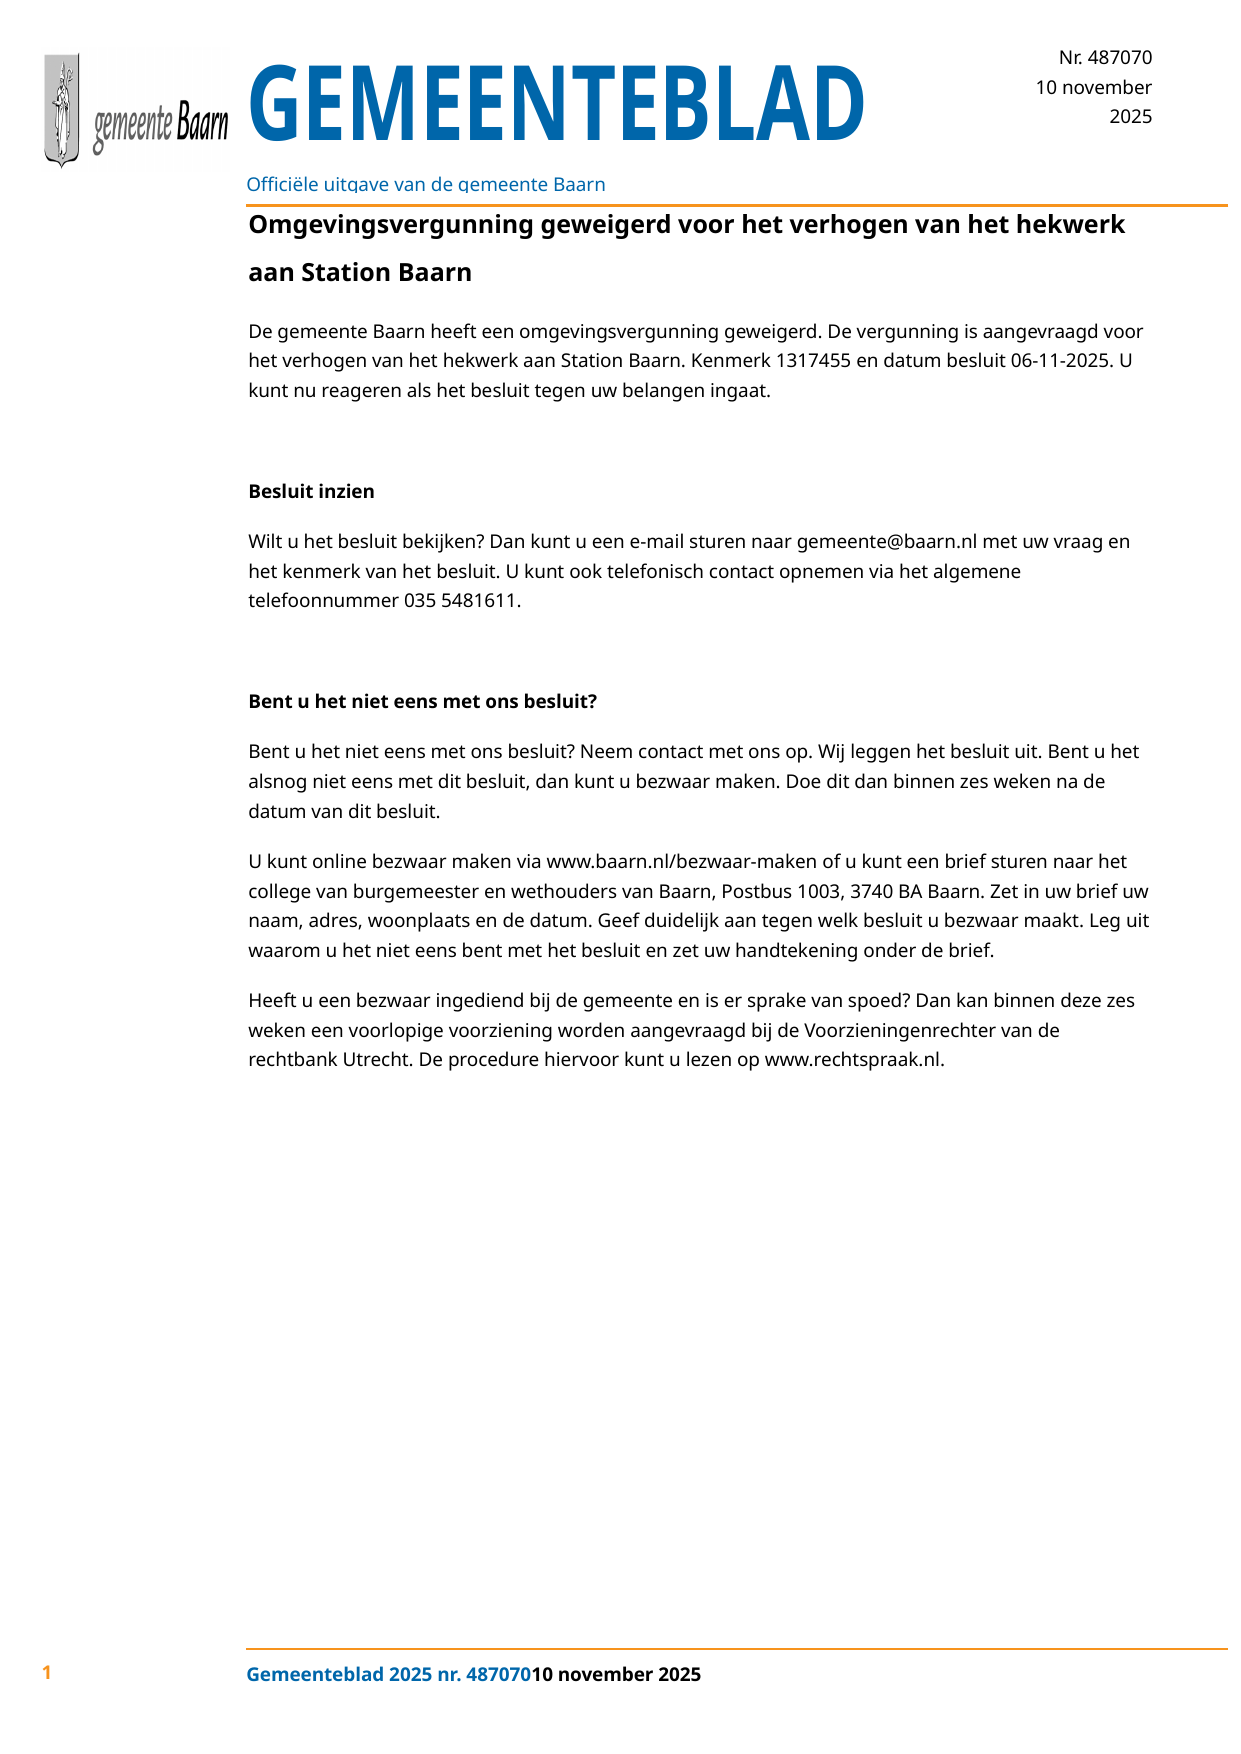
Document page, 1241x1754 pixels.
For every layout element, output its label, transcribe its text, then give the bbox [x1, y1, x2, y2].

picture [41, 47, 231, 172]
text Omgevingsvergunning geweigerd voor het verhogen van het hekwerk aan Station Baarn [248, 207, 1152, 288]
text Besluit inzien [248, 478, 1152, 504]
text Bent u het niet eens met ons besluit? [248, 688, 1152, 714]
text De gemeente Baarn heeft een omgevingsvergunning geweigerd. De vergunning is aangevraagd voor het verhogen van het hekwerk aan Station Baarn. Kenmerk 1317455 en datum besluit 06-11-2025. U kunt nu reageren als het besluit tegen uw belangen ingaat. [248, 318, 1152, 403]
text Heeft u een bezwaar ingediend bij de gemeente en is er sprake van spoed? Dan kan binnen deze zes weken een voorlopige voorziening worden aangevraagd bij de Voorzieningenrechter van de rechtbank Utrecht. De procedure hiervoor kunt u lezen op www.rechtspraak.nl. [248, 987, 1152, 1072]
text Wilt u het besluit bekijken? Dan kunt u een e-mail sturen naar gemeente@baarn.nl met uw vraag en het kenmerk van het besluit. U kunt ook telefonisch contact opnemen via het algemene telefoonnummer 035 5481611. [248, 528, 1152, 613]
text Bent u het niet eens met ons besluit? Neem contact met ons op. Wij leggen het besluit uit. Bent u het alsnog niet eens met dit besluit, dan kunt u bezwaar maken. Doe dit dan binnen zes weken na de datum van dit besluit. [248, 739, 1152, 824]
text U kunt online bezwaar maken via www.baarn.nl/bezwaar-maken of u kunt een brief sturen naar het college van burgemeester en wethouders van Baarn, Postbus 1003, 3740 BA Baarn. Zet in uw brief uw naam, adres, woonplaats en de datum. Geef duidelijk aan tegen welk besluit u bezwaar maakt. Leg uit waarom u het niet eens bent met het besluit en zet uw handtekening onder de brief. [248, 848, 1152, 963]
